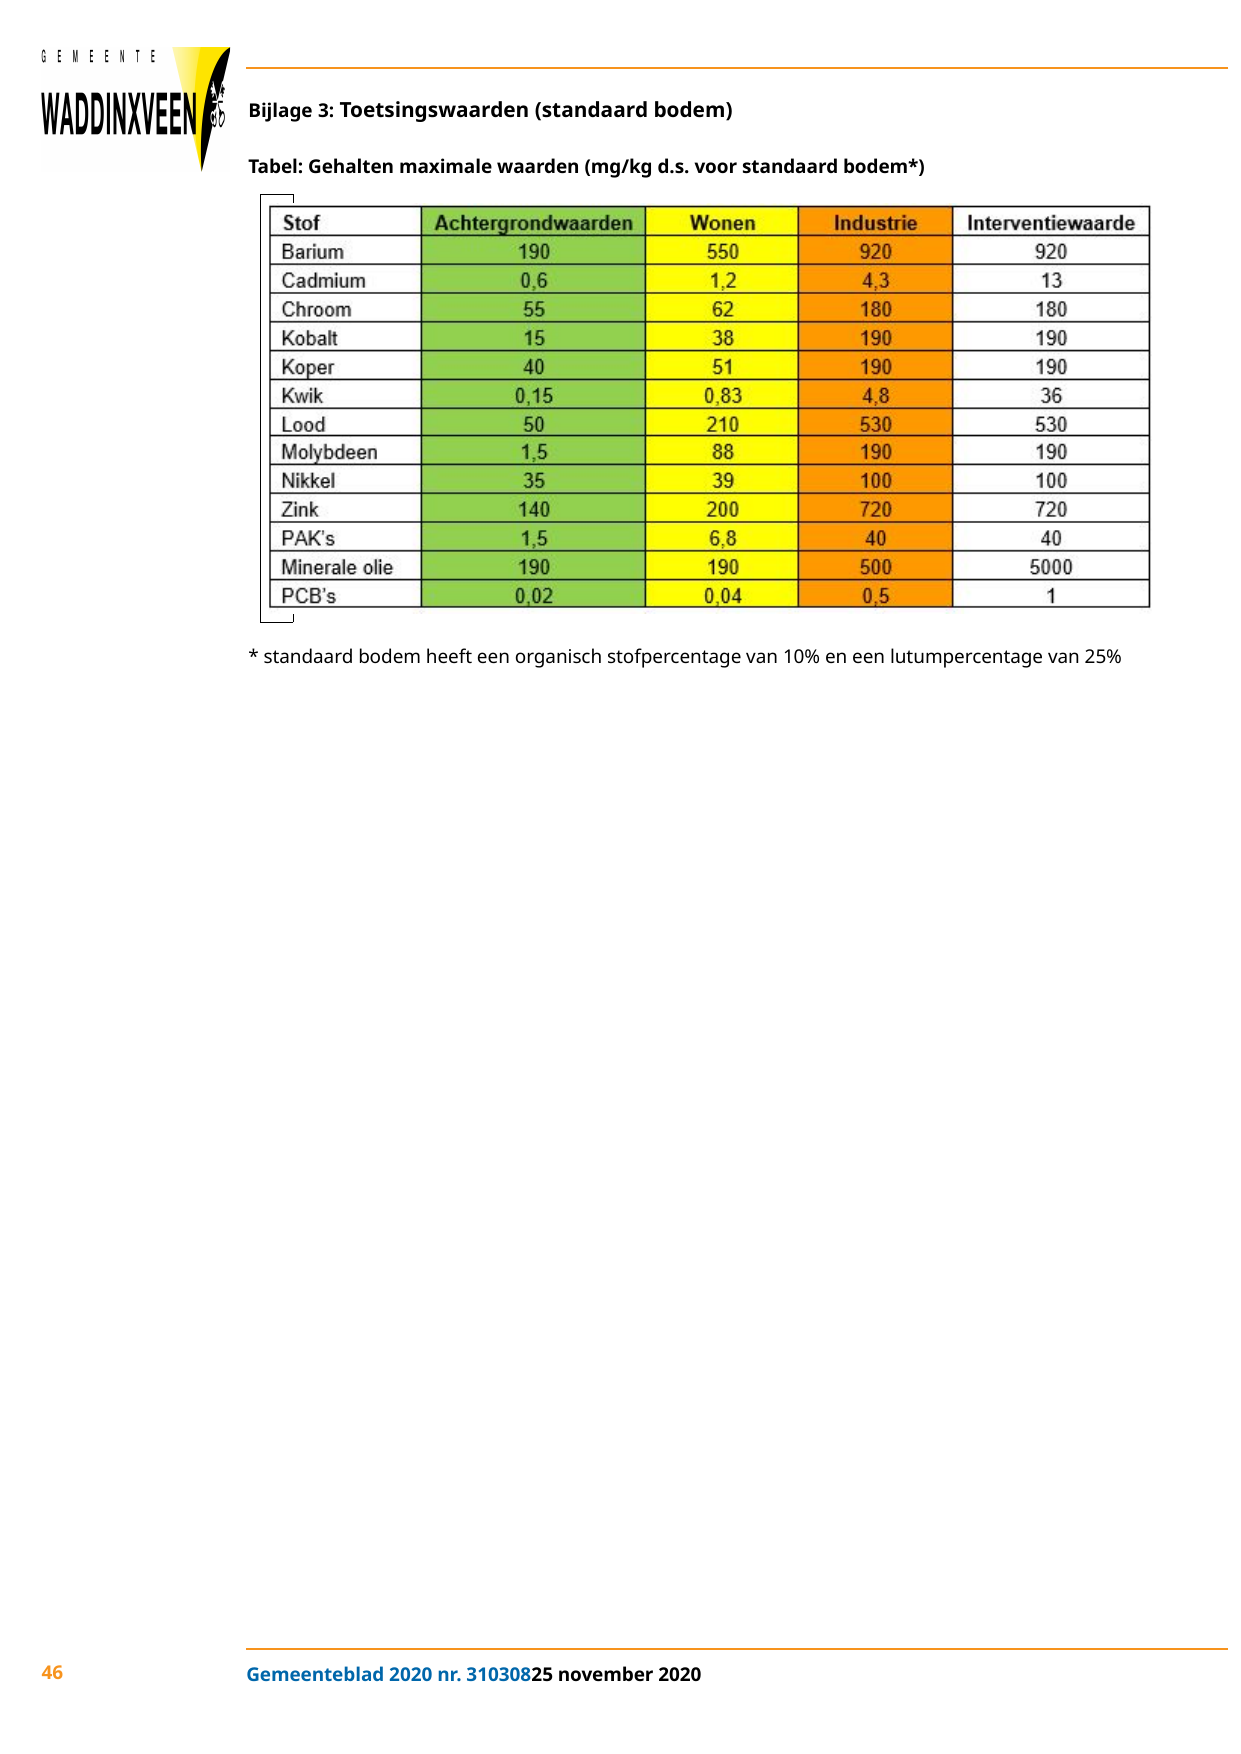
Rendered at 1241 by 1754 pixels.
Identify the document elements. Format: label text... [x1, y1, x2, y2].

text Tabel: Gehalten maximale waarden (mg/kg d.s. voor standaard bodem*) [248, 153, 1152, 179]
picture [41, 47, 231, 172]
picture [268, 203, 1155, 614]
text * standaard bodem heeft een organisch stofpercentage van 10% en een lutumpercentage van 25% [248, 643, 1152, 669]
text Bijlage 3: Toetsingswaarden (standaard bodem) [248, 95, 1152, 123]
